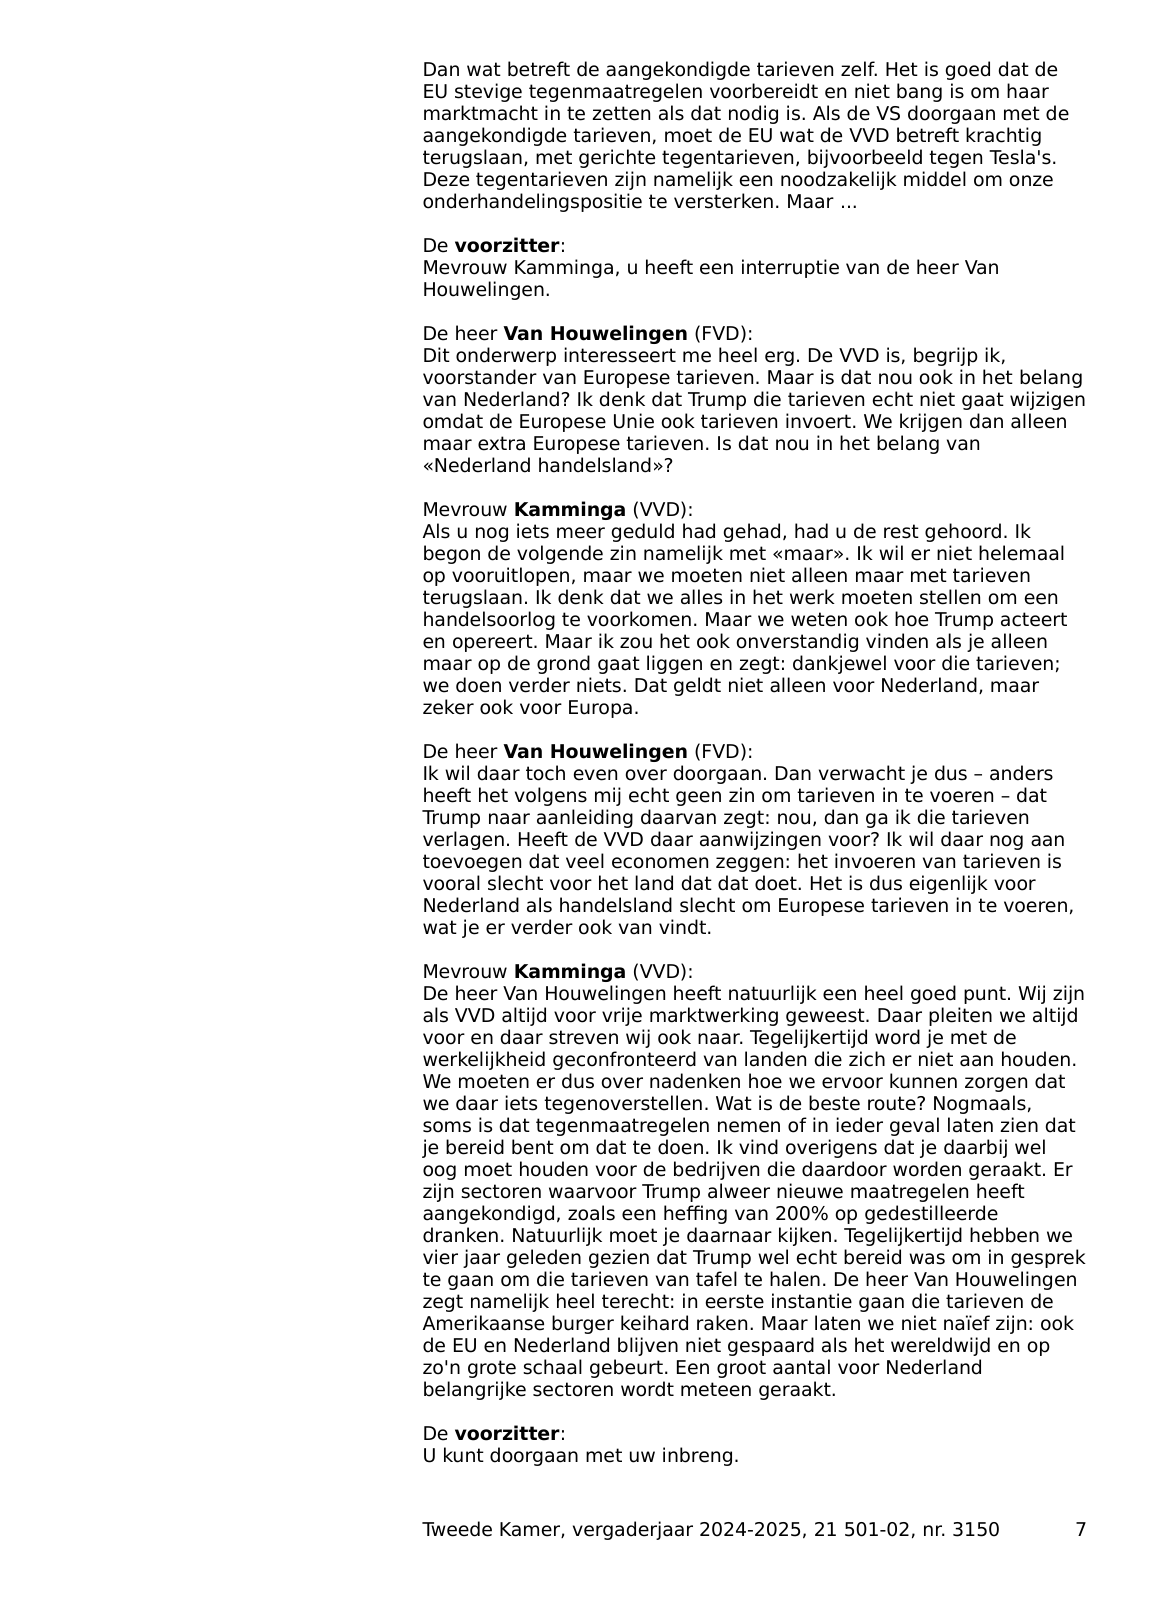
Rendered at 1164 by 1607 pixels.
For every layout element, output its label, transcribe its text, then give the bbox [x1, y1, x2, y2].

text Mevrouw Kamminga, u heeft een interruptie van de heer Van Houwelingen. [422, 257, 1087, 301]
text U kunt doorgaan met uw inbreng. [422, 1445, 1087, 1467]
text Ik wil daar toch even over doorgaan. Dan verwacht je dus – anders heeft het volgens mij echt geen zin om tarieven in te voeren – dat Trump naar aanleiding daarvan zegt: nou, dan ga ik die tarieven verlagen. Heeft de VVD daar aanwijzingen voor? Ik wil daar nog aan toevoegen dat veel economen zeggen: het invoeren van tarieven is vooral slecht voor het land dat dat doet. Het is dus eigenlijk voor Nederland als handelsland slecht om Europese tarieven in te voeren, wat je er verder ook van vindt. [422, 763, 1087, 939]
text De heer Van Houwelingen (FVD): [422, 323, 1087, 345]
text Mevrouw Kamminga (VVD): [422, 961, 1087, 983]
text Mevrouw Kamminga (VVD): [422, 499, 1087, 521]
text De heer Van Houwelingen heeft natuurlijk een heel goed punt. Wij zijn als VVD altijd voor vrije marktwerking geweest. Daar pleiten we altijd voor en daar streven wij ook naar. Tegelijkertijd word je met de werkelijkheid geconfronteerd van landen die zich er niet aan houden. We moeten er dus over nadenken hoe we ervoor kunnen zorgen dat we daar iets tegenoverstellen. Wat is de beste route? Nogmaals, soms is dat tegenmaatregelen nemen of in ieder geval laten zien dat je bereid bent om dat te doen. Ik vind overigens dat je daarbij wel oog moet houden voor de bedrijven die daardoor worden geraakt. Er zijn sectoren waarvoor Trump alweer nieuwe maatregelen heeft aangekondigd, zoals een heffing van 200% op gedestilleerde dranken. Natuurlijk moet je daarnaar kijken. Tegelijkertijd hebben we vier jaar geleden gezien dat Trump wel echt bereid was om in gesprek te gaan om die tarieven van tafel te halen. De heer Van Houwelingen zegt namelijk heel terecht: in eerste instantie gaan die tarieven de Amerikaanse burger keihard raken. Maar laten we niet naïef zijn: ook de EU en Nederland blijven niet gespaard als het wereldwijd en op zo'n grote schaal gebeurt. Een groot aantal voor Nederland belangrijke sectoren wordt meteen geraakt. [422, 983, 1087, 1401]
text De voorzitter: [422, 235, 1087, 257]
text Dit onderwerp interesseert me heel erg. De VVD is, begrijp ik, voorstander van Europese tarieven. Maar is dat nou ook in het belang van Nederland? Ik denk dat Trump die tarieven echt niet gaat wijzigen omdat de Europese Unie ook tarieven invoert. We krijgen dan alleen maar extra Europese tarieven. Is dat nou in het belang van «Nederland handelsland»? [422, 345, 1087, 477]
text De heer Van Houwelingen (FVD): [422, 741, 1087, 763]
text Dan wat betreft de aangekondigde tarieven zelf. Het is goed dat de EU stevige tegenmaatregelen voorbereidt en niet bang is om haar marktmacht in te zetten als dat nodig is. Als de VS doorgaan met de aangekondigde tarieven, moet de EU wat de VVD betreft krachtig terugslaan, met gerichte tegentarieven, bijvoorbeeld tegen Tesla's. Deze tegentarieven zijn namelijk een noodzakelijk middel om onze onderhandelingspositie te versterken. Maar ... [422, 59, 1087, 213]
text De voorzitter: [422, 1423, 1087, 1445]
text Als u nog iets meer geduld had gehad, had u de rest gehoord. Ik begon de volgende zin namelijk met «maar». Ik wil er niet helemaal op vooruitlopen, maar we moeten niet alleen maar met tarieven terugslaan. Ik denk dat we alles in het werk moeten stellen om een handelsoorlog te voorkomen. Maar we weten ook hoe Trump acteert en opereert. Maar ik zou het ook onverstandig vinden als je alleen maar op de grond gaat liggen en zegt: dankjewel voor die tarieven; we doen verder niets. Dat geldt niet alleen voor Nederland, maar zeker ook voor Europa. [422, 521, 1087, 719]
